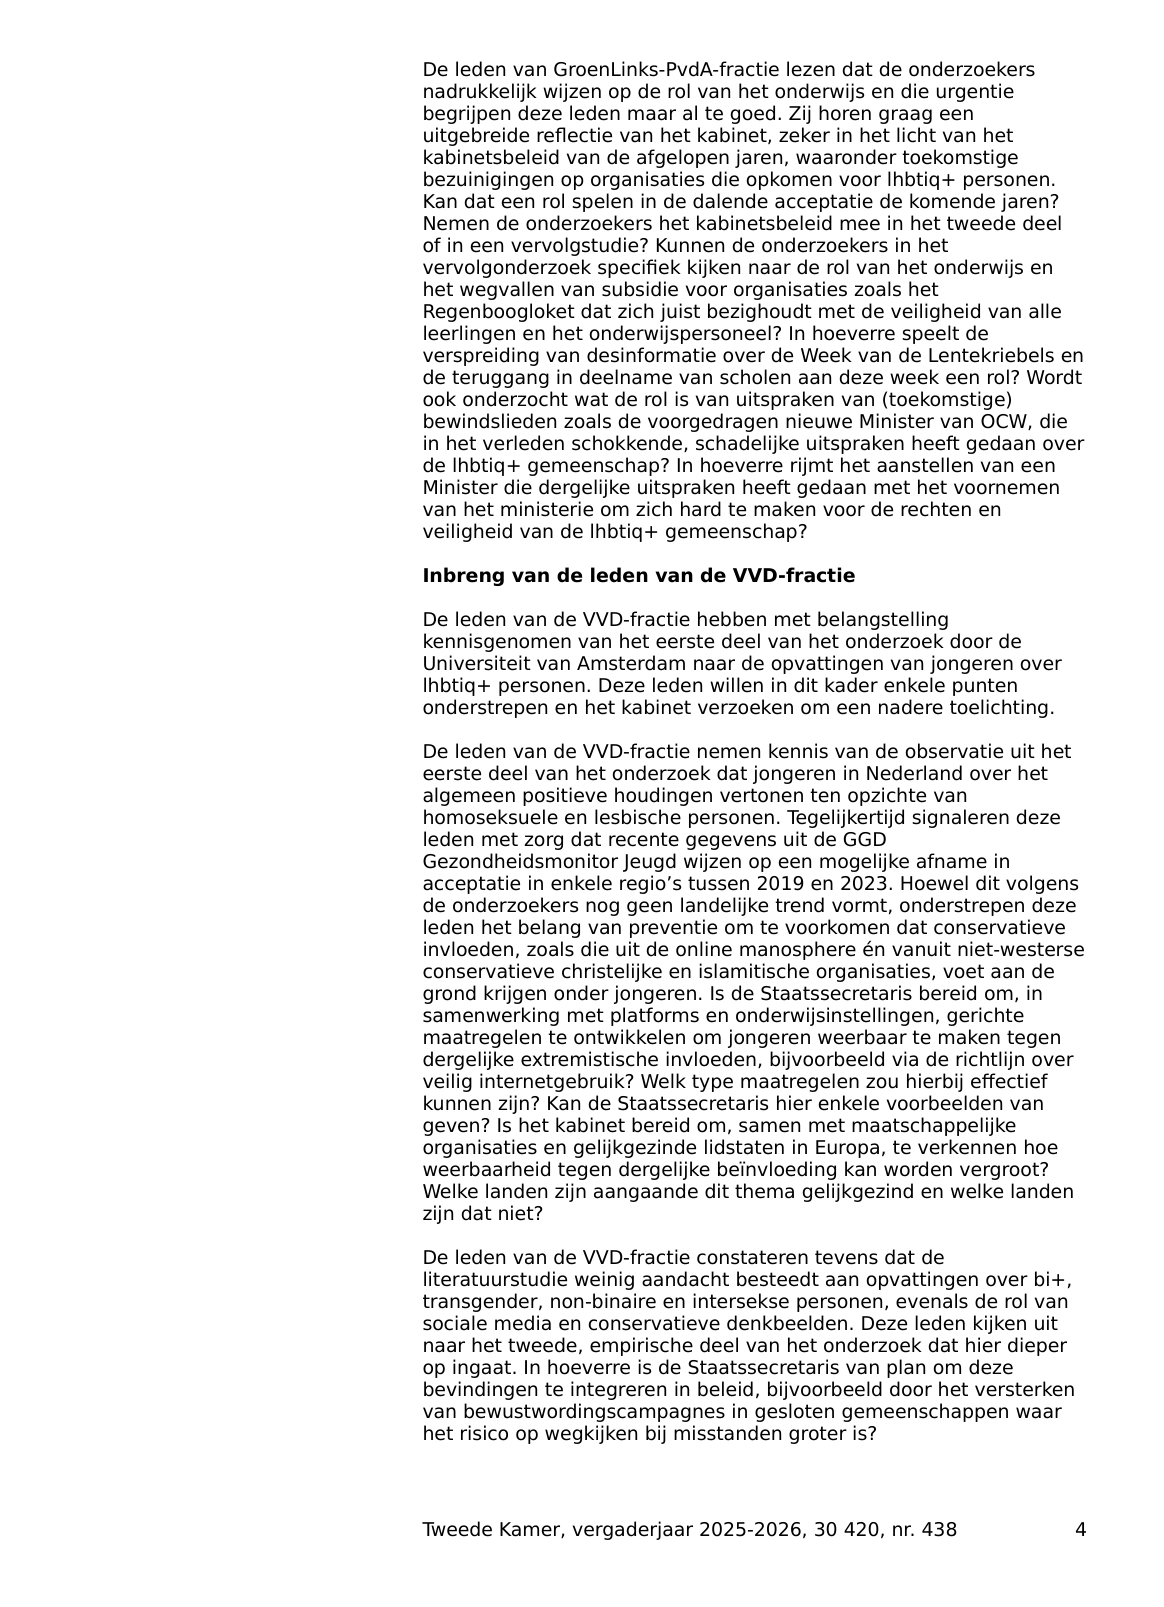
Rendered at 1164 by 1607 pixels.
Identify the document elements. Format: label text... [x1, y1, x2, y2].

text De leden van de VVD-fractie nemen kennis van de observatie uit het eerste deel van het onderzoek dat jongeren in Nederland over het algemeen positieve houdingen vertonen ten opzichte van homoseksuele en lesbische personen. Tegelijkertijd signaleren deze leden met zorg dat recente gegevens uit de GGD Gezondheidsmonitor Jeugd wijzen op een mogelijke afname in acceptatie in enkele regio’s tussen 2019 en 2023. Hoewel dit volgens de onderzoekers nog geen landelijke trend vormt, onderstrepen deze leden het belang van preventie om te voorkomen dat conservatieve invloeden, zoals die uit de online manosphere én vanuit niet-westerse conservatieve christelijke en islamitische organisaties, voet aan de grond krijgen onder jongeren. Is de Staatssecretaris bereid om, in samenwerking met platforms en onderwijsinstellingen, gerichte maatregelen te ontwikkelen om jongeren weerbaar te maken tegen dergelijke extremistische invloeden, bijvoorbeeld via de richtlijn over veilig internetgebruik? Welk type maatregelen zou hierbij effectief kunnen zijn? Kan de Staatssecretaris hier enkele voorbeelden van geven? Is het kabinet bereid om, samen met maatschappelijke organisaties en gelijkgezinde lidstaten in Europa, te verkennen hoe weerbaarheid tegen dergelijke beïnvloeding kan worden vergroot? Welke landen zijn aangaande dit thema gelijkgezind en welke landen zijn dat niet? [422, 741, 1087, 1224]
text De leden van de VVD-fractie hebben met belangstelling kennisgenomen van het eerste deel van het onderzoek door de Universiteit van Amsterdam naar de opvattingen van jongeren over lhbtiq+ personen. Deze leden willen in dit kader enkele punten onderstrepen en het kabinet verzoeken om een nadere toelichting. [422, 609, 1087, 719]
subtitle Inbreng van de leden van de VVD-fractie [422, 565, 1087, 587]
text De leden van GroenLinks-PvdA-fractie lezen dat de onderzoekers nadrukkelijk wijzen op de rol van het onderwijs en die urgentie begrijpen deze leden maar al te goed. Zij horen graag een uitgebreide reflectie van het kabinet, zeker in het licht van het kabinetsbeleid van de afgelopen jaren, waaronder toekomstige bezuinigingen op organisaties die opkomen voor lhbtiq+ personen. Kan dat een rol spelen in de dalende acceptatie de komende jaren? Nemen de onderzoekers het kabinetsbeleid mee in het tweede deel of in een vervolgstudie? Kunnen de onderzoekers in het vervolgonderzoek specifiek kijken naar de rol van het onderwijs en het wegvallen van subsidie voor organisaties zoals het Regenboogloket dat zich juist bezighoudt met de veiligheid van alle leerlingen en het onderwijspersoneel? In hoeverre speelt de verspreiding van desinformatie over de Week van de Lentekriebels en de teruggang in deelname van scholen aan deze week een rol? Wordt ook onderzocht wat de rol is van uitspraken van (toekomstige) bewindslieden zoals de voorgedragen nieuwe Minister van OCW, die in het verleden schokkende, schadelijke uitspraken heeft gedaan over de lhbtiq+ gemeenschap? In hoeverre rijmt het aanstellen van een Minister die dergelijke uitspraken heeft gedaan met het voornemen van het ministerie om zich hard te maken voor de rechten en veiligheid van de lhbtiq+ gemeenschap? [422, 59, 1087, 543]
text De leden van de VVD-fractie constateren tevens dat de literatuurstudie weinig aandacht besteedt aan opvattingen over bi+, transgender, non-binaire en intersekse personen, evenals de rol van sociale media en conservatieve denkbeelden. Deze leden kijken uit naar het tweede, empirische deel van het onderzoek dat hier dieper op ingaat. In hoeverre is de Staatssecretaris van plan om deze bevindingen te integreren in beleid, bijvoorbeeld door het versterken van bewustwordingscampagnes in gesloten gemeenschappen waar het risico op wegkijken bij misstanden groter is? [422, 1247, 1087, 1444]
